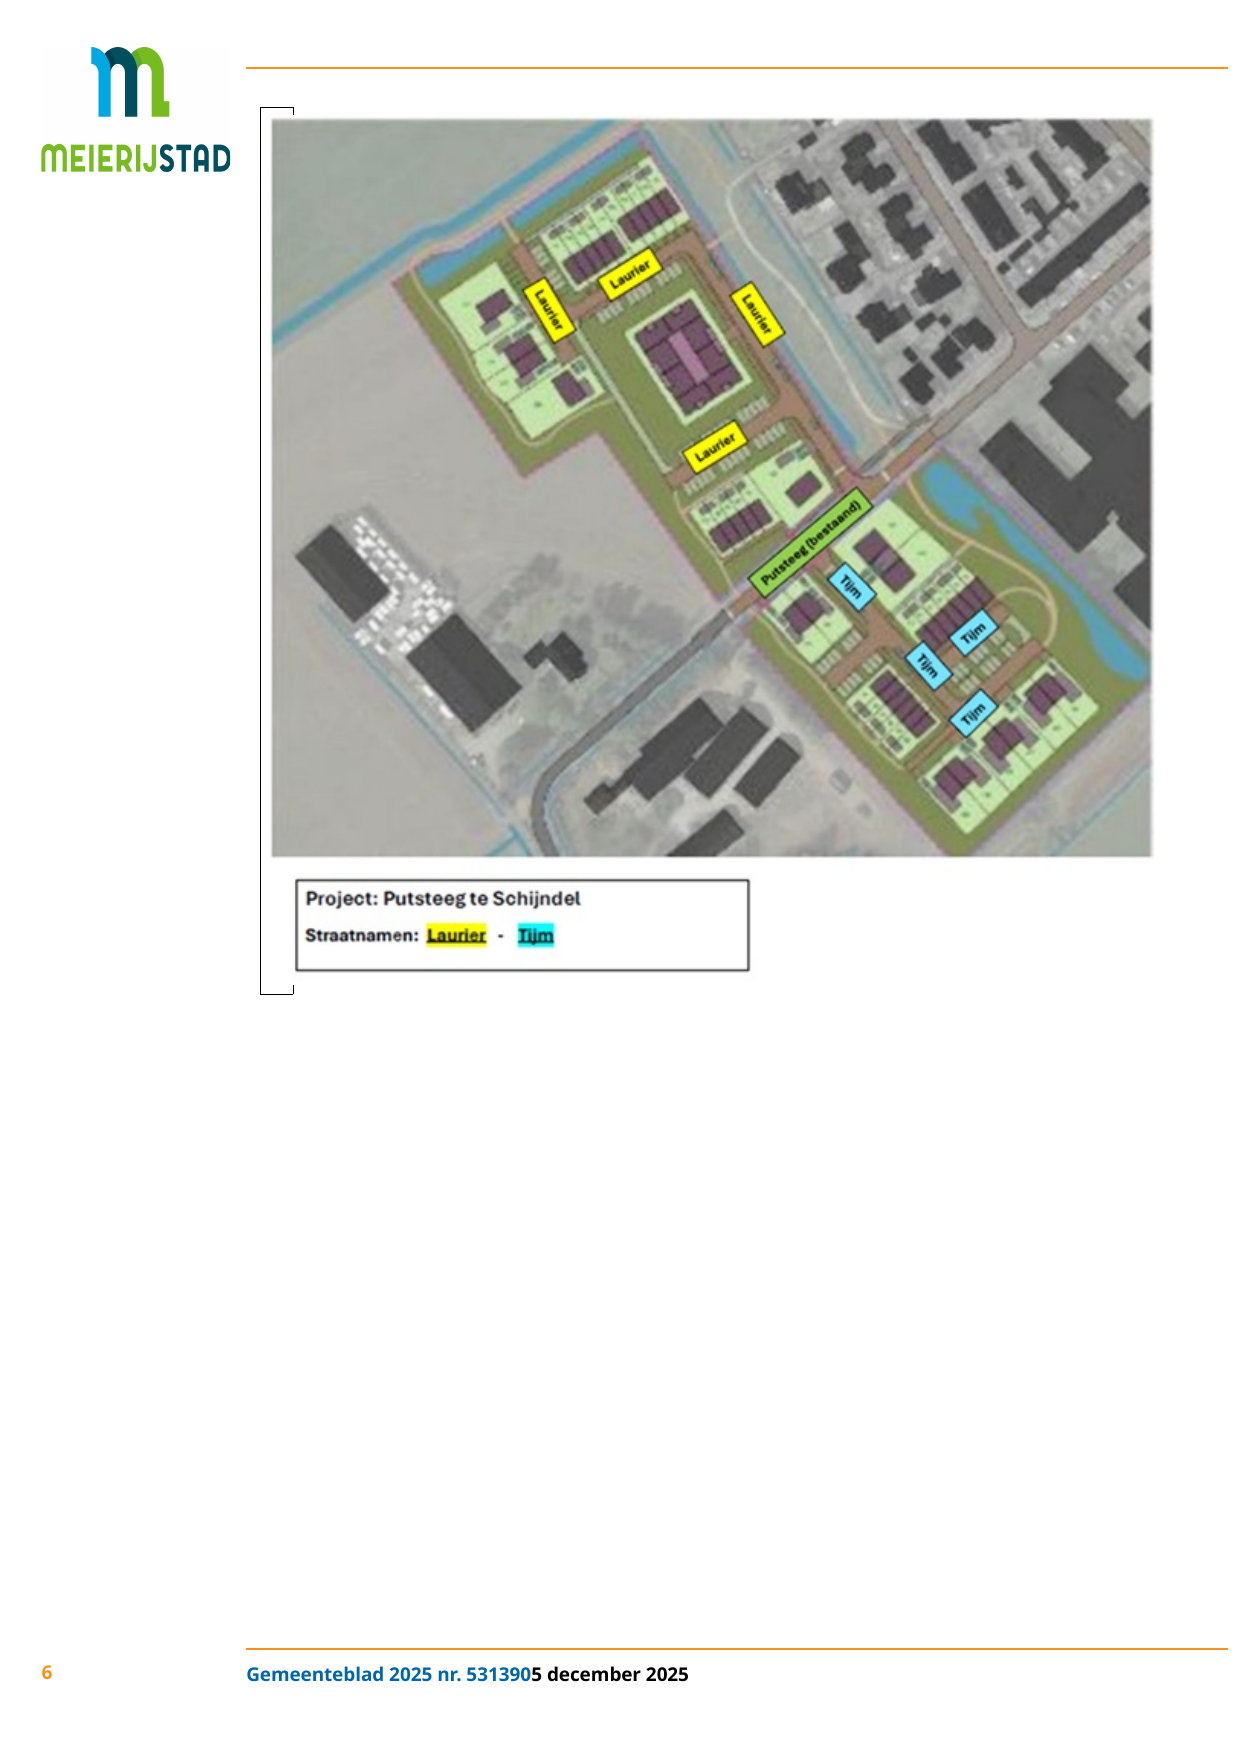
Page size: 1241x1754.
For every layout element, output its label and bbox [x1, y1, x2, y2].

picture [41, 47, 231, 172]
picture [268, 115, 1155, 985]
